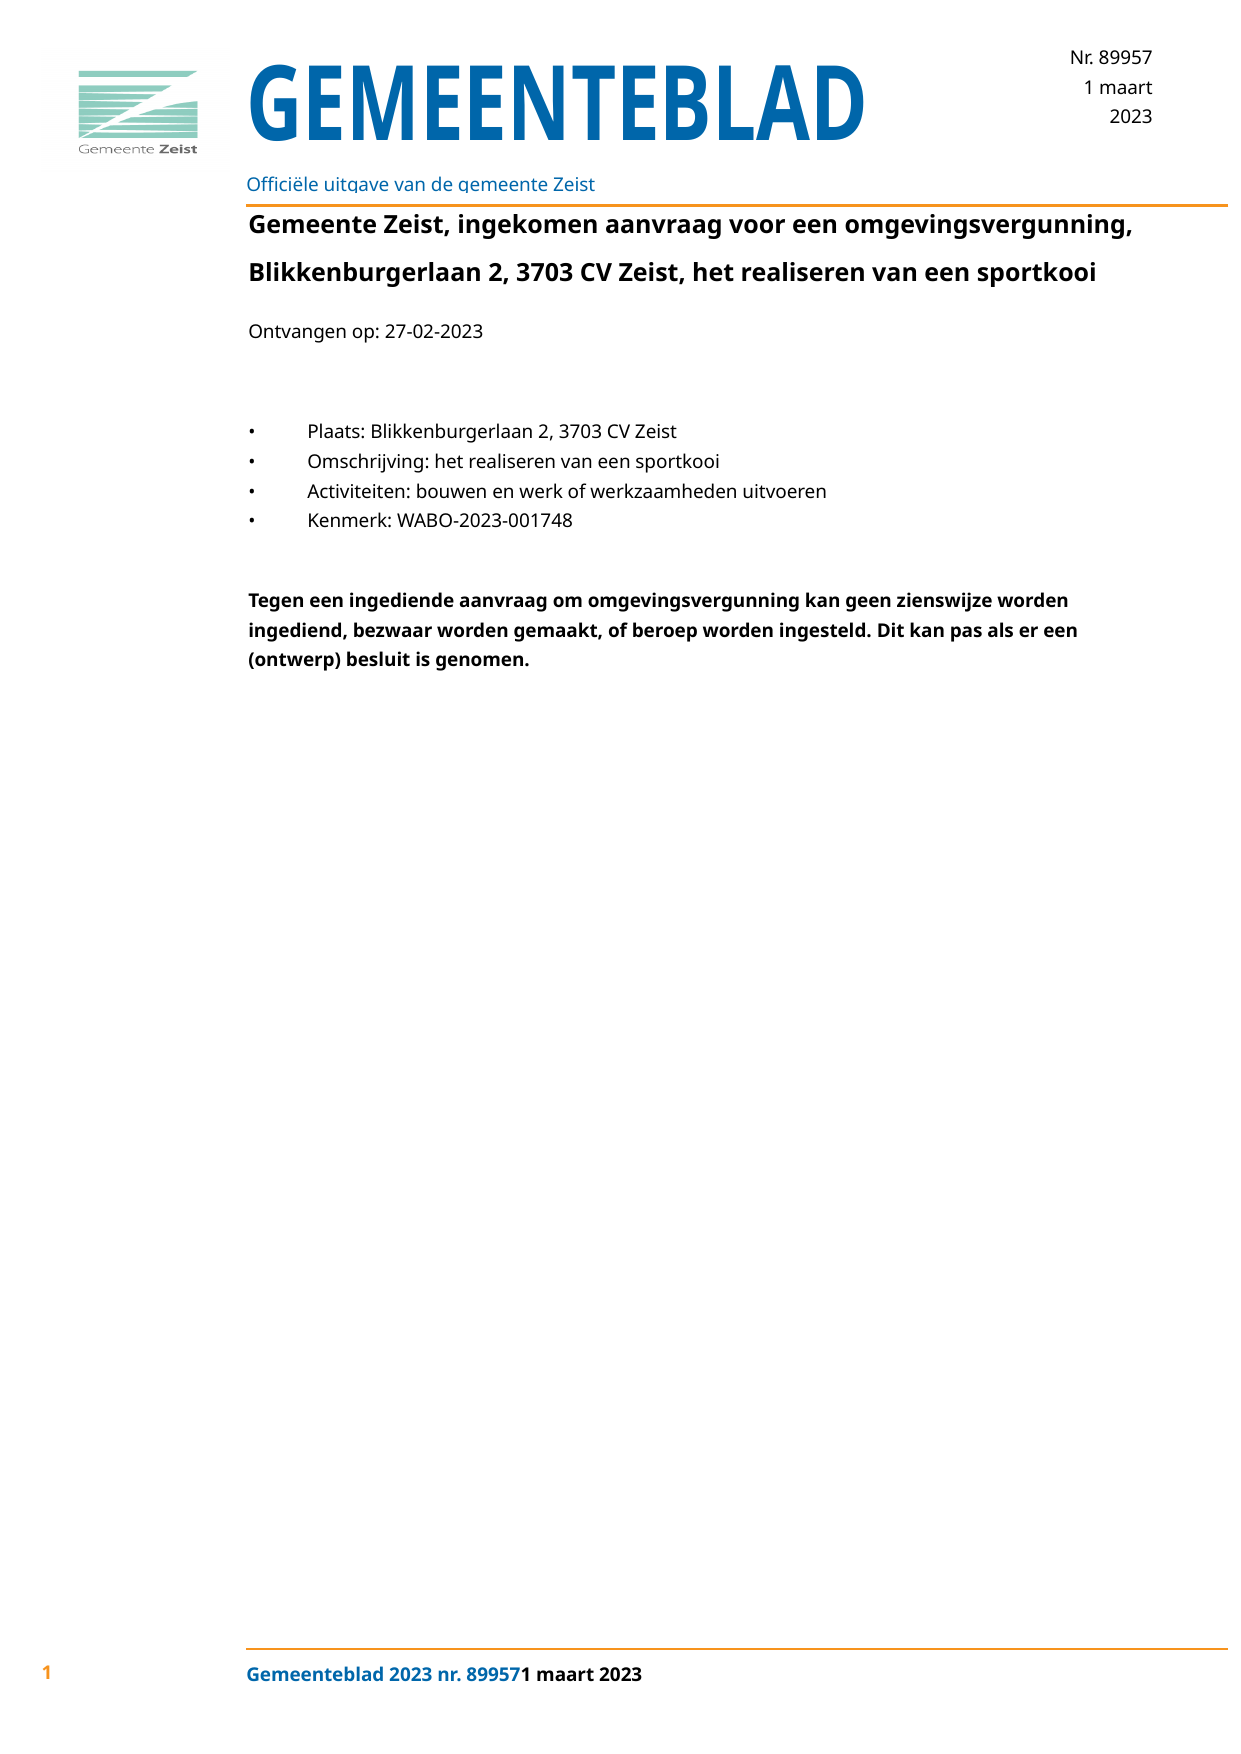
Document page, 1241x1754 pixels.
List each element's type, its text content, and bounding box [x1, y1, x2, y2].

list Plaats: Blikkenburgerlaan 2, 3703 CV Zeist [248, 419, 1152, 444]
text Gemeente Zeist, ingekomen aanvraag voor een omgevingsvergunning, Blikkenburgerlaan 2, 3703 CV Zeist, het realiseren van een sportkooi [248, 207, 1152, 288]
list Activiteiten: bouwen en werk of werkzaamheden uitvoeren [248, 478, 1152, 504]
text Ontvangen op: 27-02-2023 [248, 318, 1152, 344]
list Omschrijving: het realiseren van een sportkooi [248, 448, 1152, 474]
text Tegen een ingediende aanvraag om omgevingsvergunning kan geen zienswijze worden ingediend, bezwaar worden gemaakt, of beroep worden ingesteld. Dit kan pas als er een (ontwerp) besluit is genomen. [248, 587, 1152, 672]
picture [41, 47, 231, 172]
list Kenmerk: WABO-2023-001748 [248, 507, 1152, 533]
